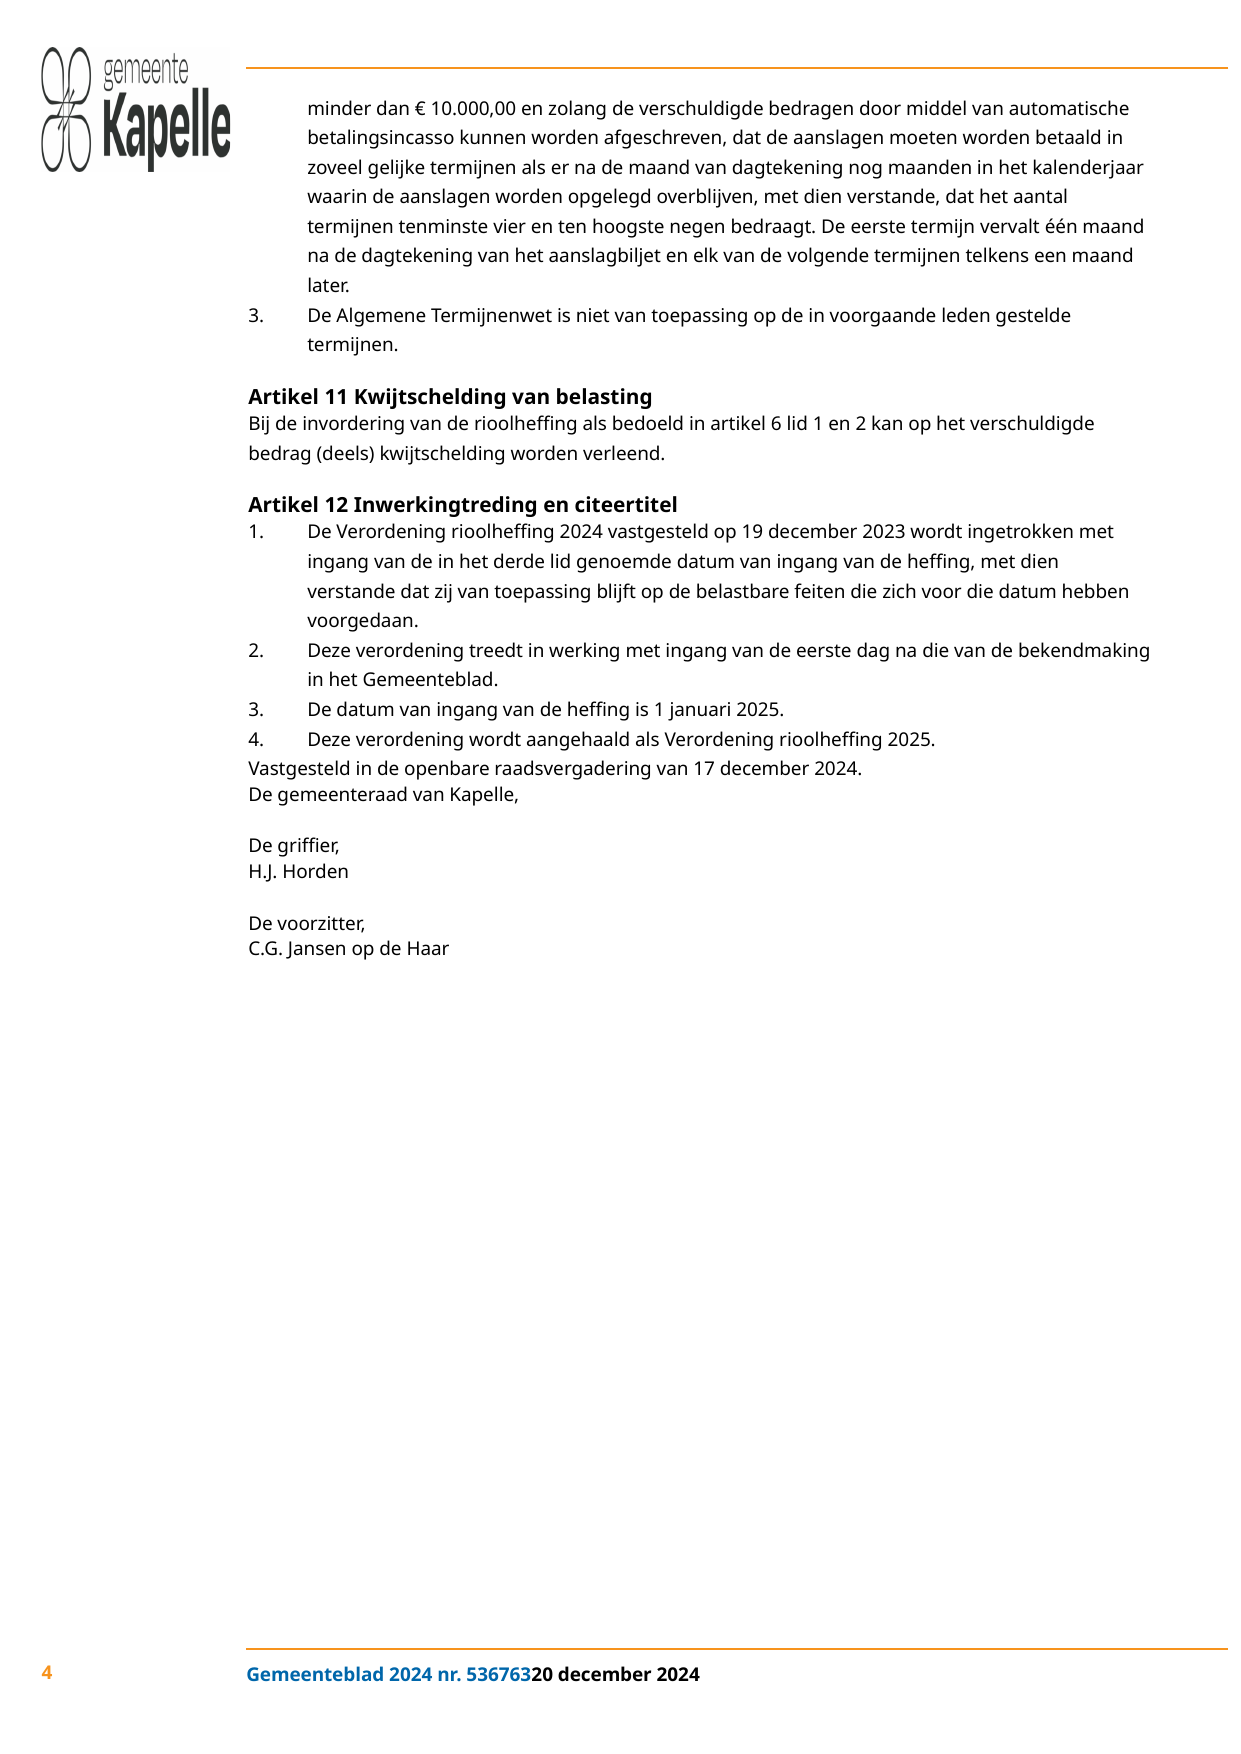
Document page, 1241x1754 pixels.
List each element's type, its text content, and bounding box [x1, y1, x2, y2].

list minder dan € 10.000,00 en zolang de verschuldigde bedragen door middel van automatische betalingsincasso kunnen worden afgeschreven, dat de aanslagen moeten worden betaald in zoveel gelijke termijnen als er na de maand van dagtekening nog maanden in het kalenderjaar waarin de aanslagen worden opgelegd overblijven, met dien verstande, dat het aantal termijnen tenminste vier en ten hoogste negen bedraagt. De eerste termijn vervalt één maand na de dagtekening van het aanslagbiljet en elk van de volgende termijnen telkens een maand later. [248, 95, 1152, 298]
list Deze verordening wordt aangehaald als Verordening rioolheffing 2025. [248, 726, 1152, 752]
text C.G. Jansen op de Haar [248, 936, 1152, 961]
list De datum van ingang van de heffing is 1 januari 2025. [248, 696, 1152, 722]
text H.J. Horden [248, 858, 1152, 884]
list Deze verordening treedt in werking met ingang van de eerste dag na die van de bekendmaking in het Gemeenteblad. [248, 637, 1152, 692]
list De Algemene Termijnenwet is niet van toepassing op de in voorgaande leden gestelde termijnen. [248, 302, 1152, 357]
text Vastgesteld in de openbare raadsvergadering van 17 december 2024. [248, 755, 1152, 781]
text De gemeenteraad van Kapelle, [248, 781, 1152, 807]
list De Verordening rioolheffing 2024 vastgesteld op 19 december 2023 wordt ingetrokken met ingang van de in het derde lid genoemde datum van ingang van de heffing, met dien verstande dat zij van toepassing blijft op de belastbare feiten die zich voor die datum hebben voorgedaan. [248, 519, 1152, 633]
text Artikel 11 Kwijtschelding van belasting [248, 382, 1152, 410]
text De griffier, [248, 833, 1152, 858]
text Bij de invordering van de rioolheffing als bedoeld in artikel 6 lid 1 en 2 kan op het verschuldigde bedrag (deels) kwijtschelding worden verleend. [248, 410, 1152, 466]
text Artikel 12 Inwerkingtreding en citeertitel [248, 490, 1152, 519]
text De voorzitter, [248, 910, 1152, 936]
picture [41, 47, 231, 172]
